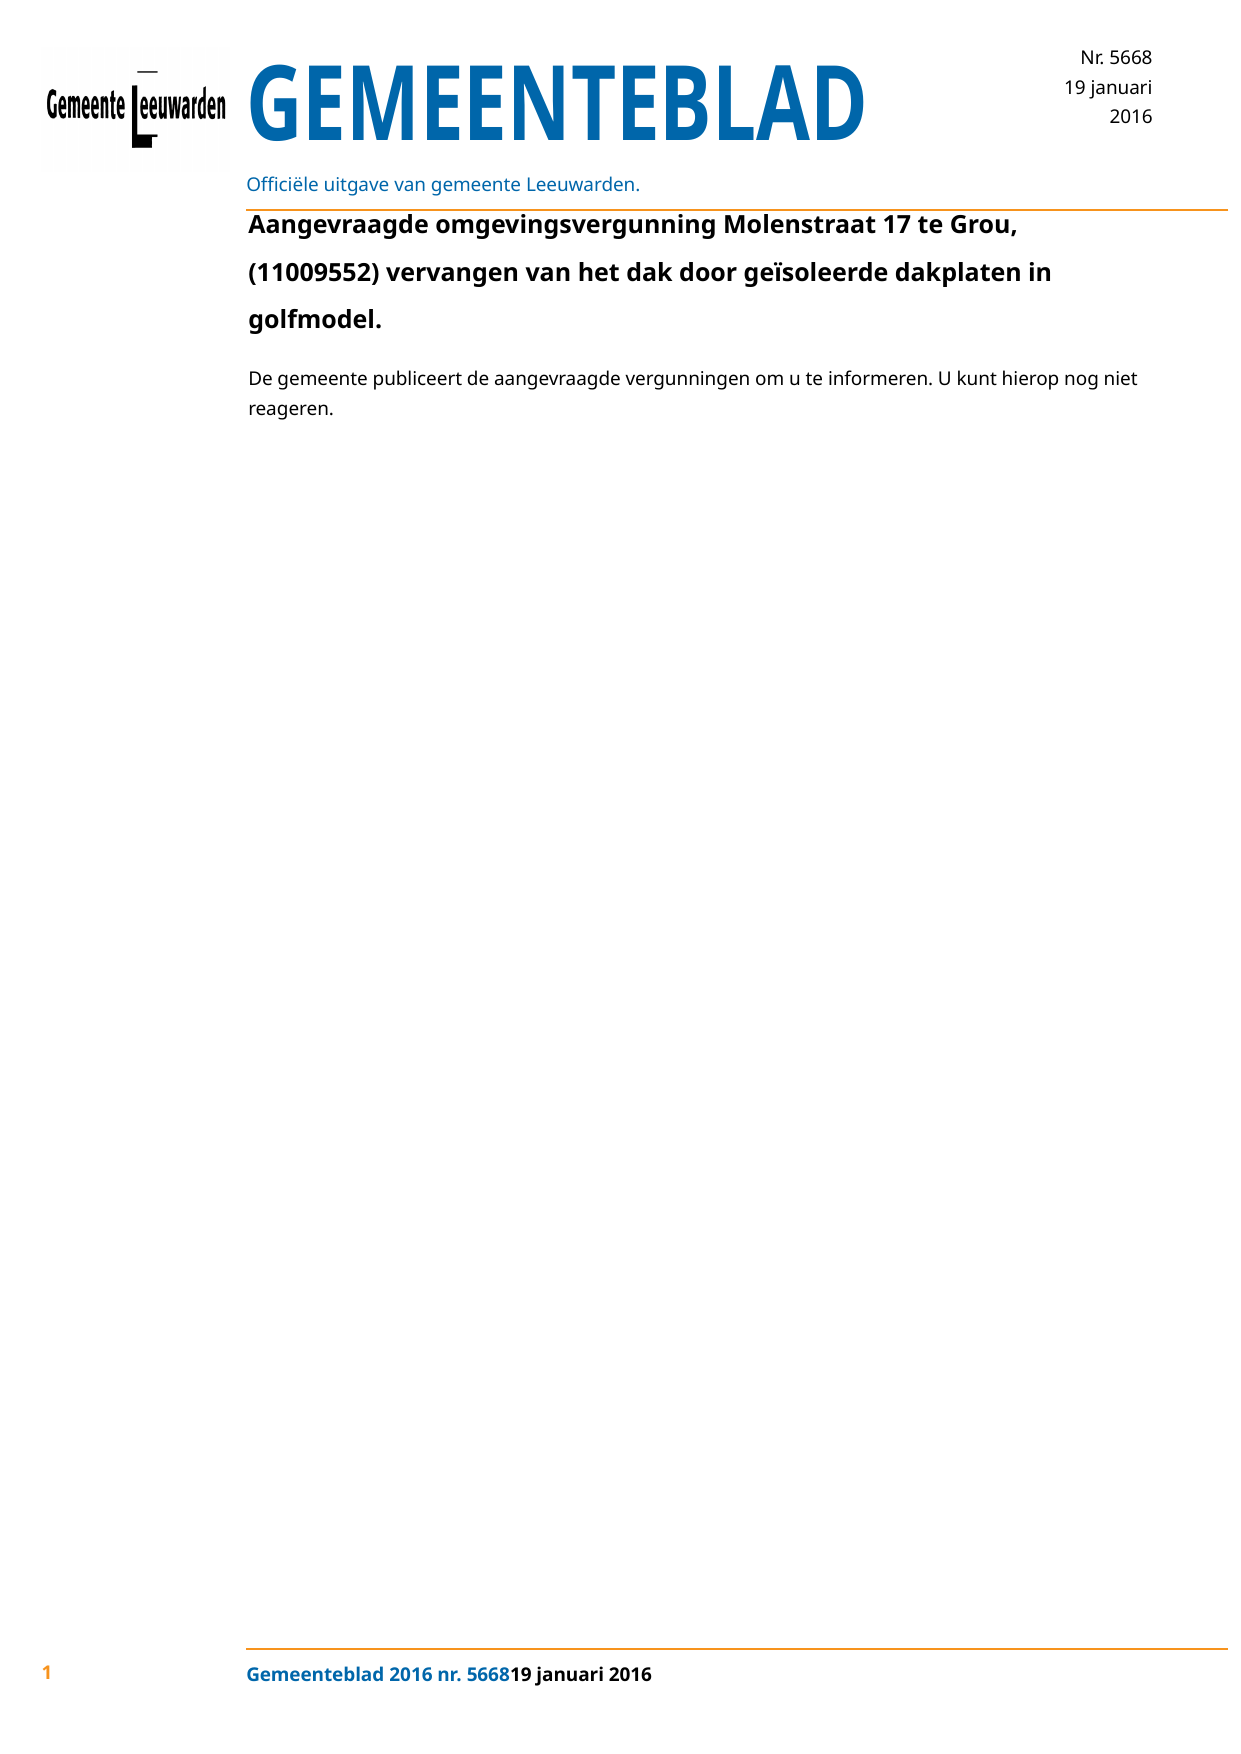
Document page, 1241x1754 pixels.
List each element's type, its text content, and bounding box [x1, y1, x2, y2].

text De gemeente publiceert de aangevraagde vergunningen om u te informeren. U kunt hierop nog niet reageren. [248, 366, 1152, 421]
text Aangevraagde omgevingsvergunning Molenstraat 17 te Grou, (11009552) vervangen van het dak door geïsoleerde dakplaten in golfmodel. [248, 211, 1152, 336]
picture [41, 47, 231, 172]
